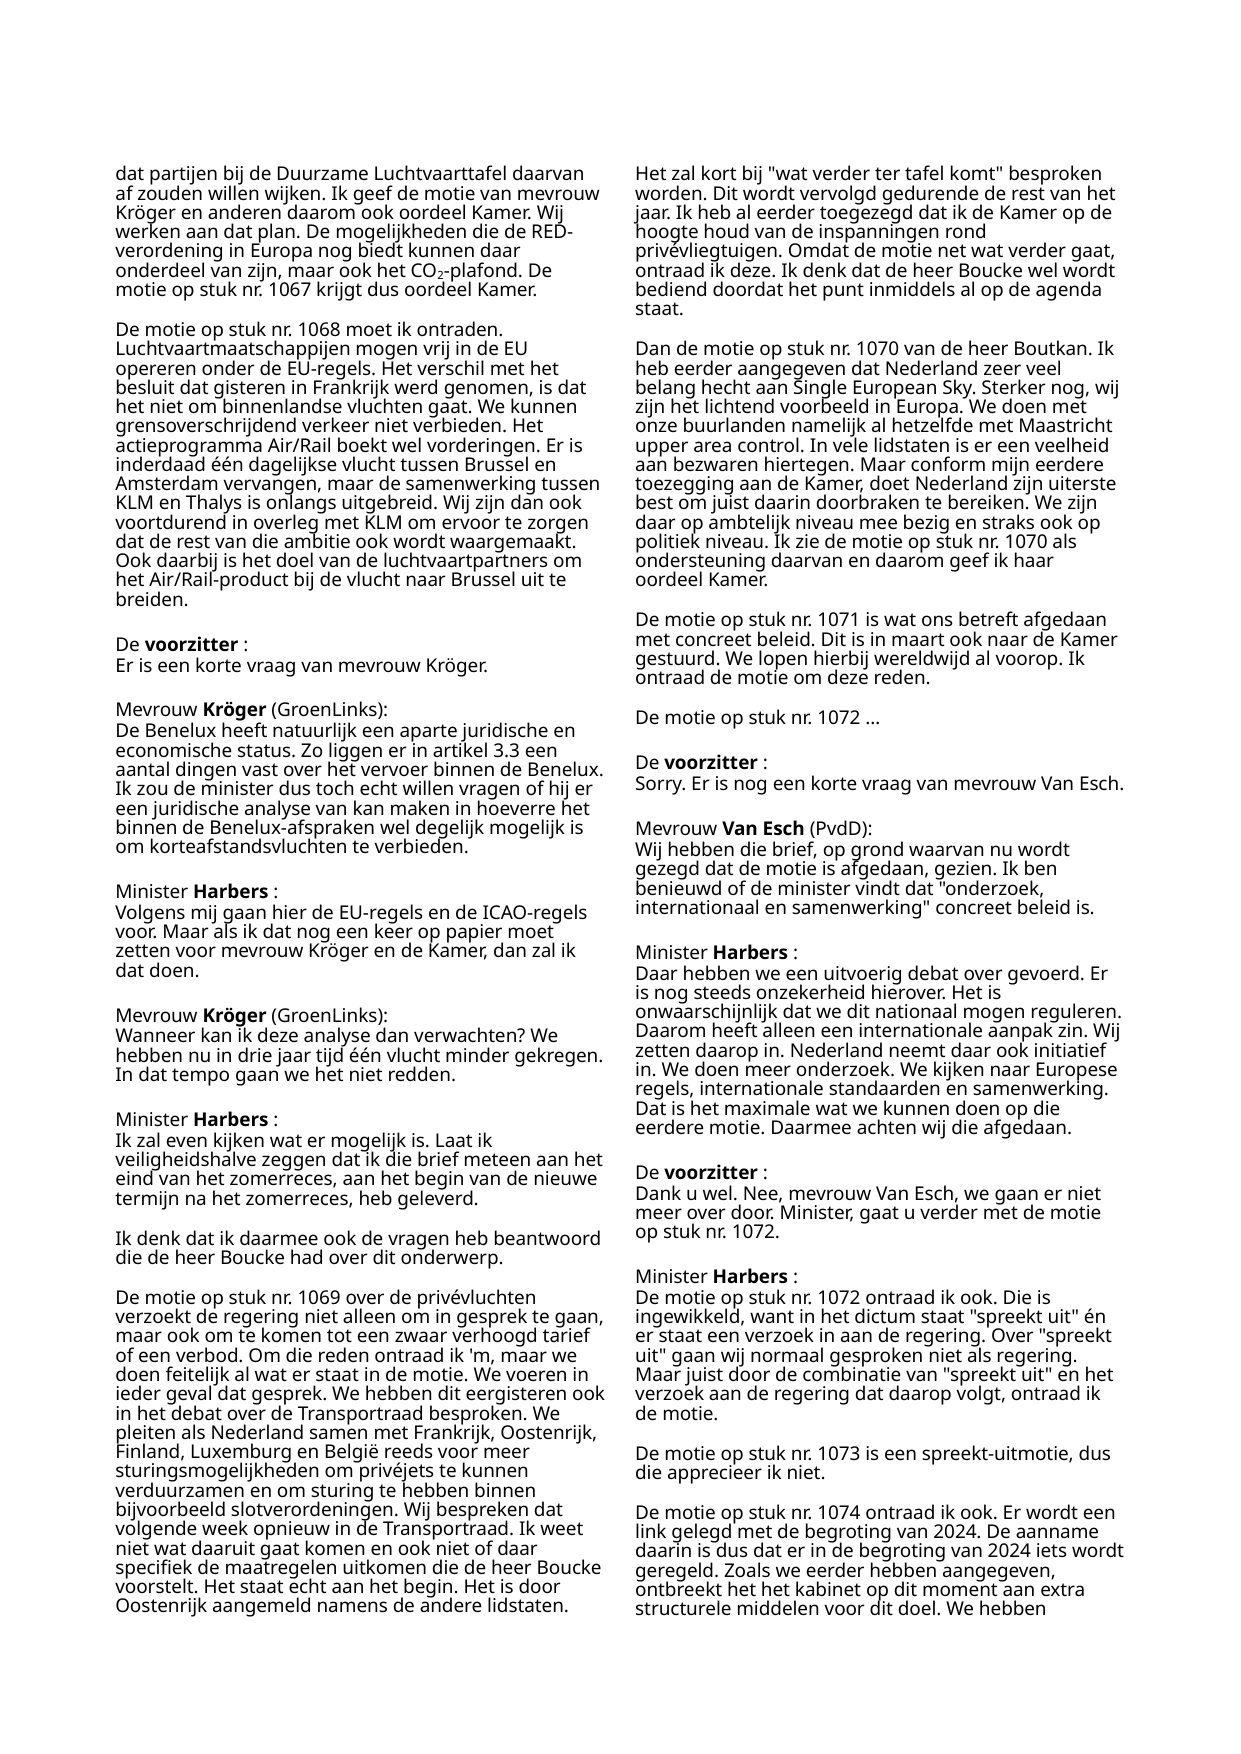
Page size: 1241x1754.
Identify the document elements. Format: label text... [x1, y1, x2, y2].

text De voorzitter : [115, 631, 605, 657]
text Wij hebben die brief, op grond waarvan nu wordt gezegd dat de motie is afgedaan, gezien. Ik ben benieuwd of de minister vindt dat "onderzoek, internationaal en samenwerking" concreet beleid is. [635, 841, 1125, 918]
text De voorzitter : [635, 749, 1125, 775]
text Mevrouw Kröger (GroenLinks): [115, 697, 605, 722]
text Minister Harbers : [635, 1263, 1125, 1289]
text dat partijen bij de Duurzame Luchtvaarttafel daarvan af zouden willen wijken. Ik geef de motie van mevrouw Kröger en anderen daarom ook oordeel Kamer. Wij werken aan dat plan. De mogelijkheden die de RED-verordening in Europa nog biedt kunnen daar onderdeel van zijn, maar ook het CO2-plafond. De motie op stuk nr. 1067 krijgt dus oordeel Kamer. [115, 165, 605, 300]
text Dan de motie op stuk nr. 1070 van de heer Boutkan. Ik heb eerder aangegeven dat Nederland zeer veel belang hecht aan Single European Sky. Sterker nog, wij zijn het lichtend voorbeeld in Europa. We doen met onze buurlanden namelijk al hetzelfde met Maastricht upper area control. In vele lidstaten is er een veelheid aan bezwaren hiertegen. Maar conform mijn eerdere toezegging aan de Kamer, doet Nederland zijn uiterste best om juist daarin doorbraken te bereiken. We zijn daar op ambtelijk niveau mee bezig en straks ook op politiek niveau. Ik zie de motie op stuk nr. 1070 als ondersteuning daarvan en daarom geef ik haar oordeel Kamer. [635, 340, 1125, 591]
text Mevrouw Van Esch (PvdD): [635, 815, 1125, 841]
text Daar hebben we een uitvoerig debat over gevoerd. Er is nog steeds onzekerheid hierover. Het is onwaarschijnlijk dat we dit nationaal mogen reguleren. Daarom heeft alleen een internationale aanpak zin. Wij zetten daarop in. Nederland neemt daar ook initiatief in. We doen meer onderzoek. We kijken naar Europese regels, internationale standaarden en samenwerking. Dat is het maximale wat we kunnen doen op die eerdere motie. Daarmee achten wij die afgedaan. [635, 964, 1125, 1138]
text Ik zal even kijken wat er mogelijk is. Laat ik veiligheidshalve zeggen dat ik die brief meteen aan het eind van het zomerreces, aan het begin van de nieuwe termijn na het zomerreces, heb geleverd. [115, 1132, 605, 1209]
text Dank u wel. Nee, mevrouw Van Esch, we gaan er niet meer over door. Minister, gaat u verder met de motie op stuk nr. 1072. [635, 1184, 1125, 1242]
text Mevrouw Kröger (GroenLinks): [115, 1002, 605, 1027]
text De motie op stuk nr. 1072 ontraad ik ook. Die is ingewikkeld, want in het dictum staat "spreekt uit" én er staat een verzoek in aan de regering. Over "spreekt uit" gaan wij normaal gesproken niet als regering. Maar juist door de combinatie van "spreekt uit" en het verzoek aan de regering dat daarop volgt, ontraad ik de motie. [635, 1289, 1125, 1424]
text Het zal kort bij "wat verder ter tafel komt" besproken worden. Dit wordt vervolgd gedurende de rest van het jaar. Ik heb al eerder toegezegd dat ik de Kamer op de hoogte houd van de inspanningen rond privévliegtuigen. Omdat de motie net wat verder gaat, ontraad ik deze. Ik denk dat de heer Boucke wel wordt bediend doordat het punt inmiddels al op de agenda staat. [635, 165, 1125, 319]
text Ik denk dat ik daarmee ook de vragen heb beantwoord die de heer Boucke had over dit onderwerp. [115, 1230, 605, 1268]
text Minister Harbers : [115, 1106, 605, 1132]
text De motie op stuk nr. 1072 … [635, 709, 1125, 728]
text Wanneer kan ik deze analyse dan verwachten? We hebben nu in drie jaar tijd één vlucht minder gekregen. In dat tempo gaan we het niet redden. [115, 1027, 605, 1085]
text De motie op stuk nr. 1069 over de privévluchten verzoekt de regering niet alleen om in gesprek te gaan, maar ook om te komen tot een zwaar verhoogd tarief of een verbod. Om die reden ontraad ik 'm, maar we doen feitelijk al wat er staat in de motie. We voeren in ieder geval dat gesprek. We hebben dit eergisteren ook in het debat over de Transportraad besproken. We pleiten als Nederland samen met Frankrijk, Oostenrijk, Finland, Luxemburg en België reeds voor meer sturingsmogelijkheden om privéjets te kunnen verduurzamen en om sturing te hebben binnen bijvoorbeeld slotverordeningen. Wij bespreken dat volgende week opnieuw in de Transportraad. Ik weet niet wat daaruit gaat komen en ook niet of daar specifiek de maatregelen uitkomen die de heer Boucke voorstelt. Het staat echt aan het begin. Het is door Oostenrijk aangemeld namens de andere lidstaten. [115, 1289, 605, 1617]
text Sorry. Er is nog een korte vraag van mevrouw Van Esch. [635, 775, 1125, 794]
text Minister Harbers : [635, 939, 1125, 964]
text Minister Harbers : [115, 878, 605, 904]
text De motie op stuk nr. 1074 ontraad ik ook. Er wordt een link gelegd met de begroting van 2024. De aanname daarin is dus dat er in de begroting van 2024 iets wordt geregeld. Zoals we eerder hebben aangegeven, ontbreekt het het kabinet op dit moment aan extra structurele middelen voor dit doel. We hebben [635, 1504, 1125, 1619]
text Volgens mij gaan hier de EU-regels en de ICAO-regels voor. Maar als ik dat nog een keer op papier moet zetten voor mevrouw Kröger en de Kamer, dan zal ik dat doen. [115, 904, 605, 981]
text Er is een korte vraag van mevrouw Kröger. [115, 657, 605, 676]
text De motie op stuk nr. 1073 is een spreekt-uitmotie, dus die apprecieer ik niet. [635, 1444, 1125, 1483]
text De voorzitter : [635, 1159, 1125, 1184]
text De Benelux heeft natuurlijk een aparte juridische en economische status. Zo liggen er in artikel 3.3 een aantal dingen vast over het vervoer binnen de Benelux. Ik zou de minister dus toch echt willen vragen of hij er een juridische analyse van kan maken in hoeverre het binnen de Benelux-afspraken wel degelijk mogelijk is om korteafstandsvluchten te verbieden. [115, 722, 605, 857]
text De motie op stuk nr. 1068 moet ik ontraden. Luchtvaartmaatschappijen mogen vrij in de EU opereren onder de EU-regels. Het verschil met het besluit dat gisteren in Frankrijk werd genomen, is dat het niet om binnenlandse vluchten gaat. We kunnen grensoverschrijdend verkeer niet verbieden. Het actieprogramma Air/Rail boekt wel vorderingen. Er is inderdaad één dagelijkse vlucht tussen Brussel en Amsterdam vervangen, maar de samenwerking tussen KLM en Thalys is onlangs uitgebreid. Wij zijn dan ook voortdurend in overleg met KLM om ervoor te zorgen dat de rest van die ambitie ook wordt waargemaakt. Ook daarbij is het doel van de luchtvaartpartners om het Air/Rail-product bij de vlucht naar Brussel uit te breiden. [115, 321, 605, 610]
text De motie op stuk nr. 1071 is wat ons betreft afgedaan met concreet beleid. Dit is in maart ook naar de Kamer gestuurd. We lopen hierbij wereldwijd al voorop. Ik ontraad de motie om deze reden. [635, 611, 1125, 688]
